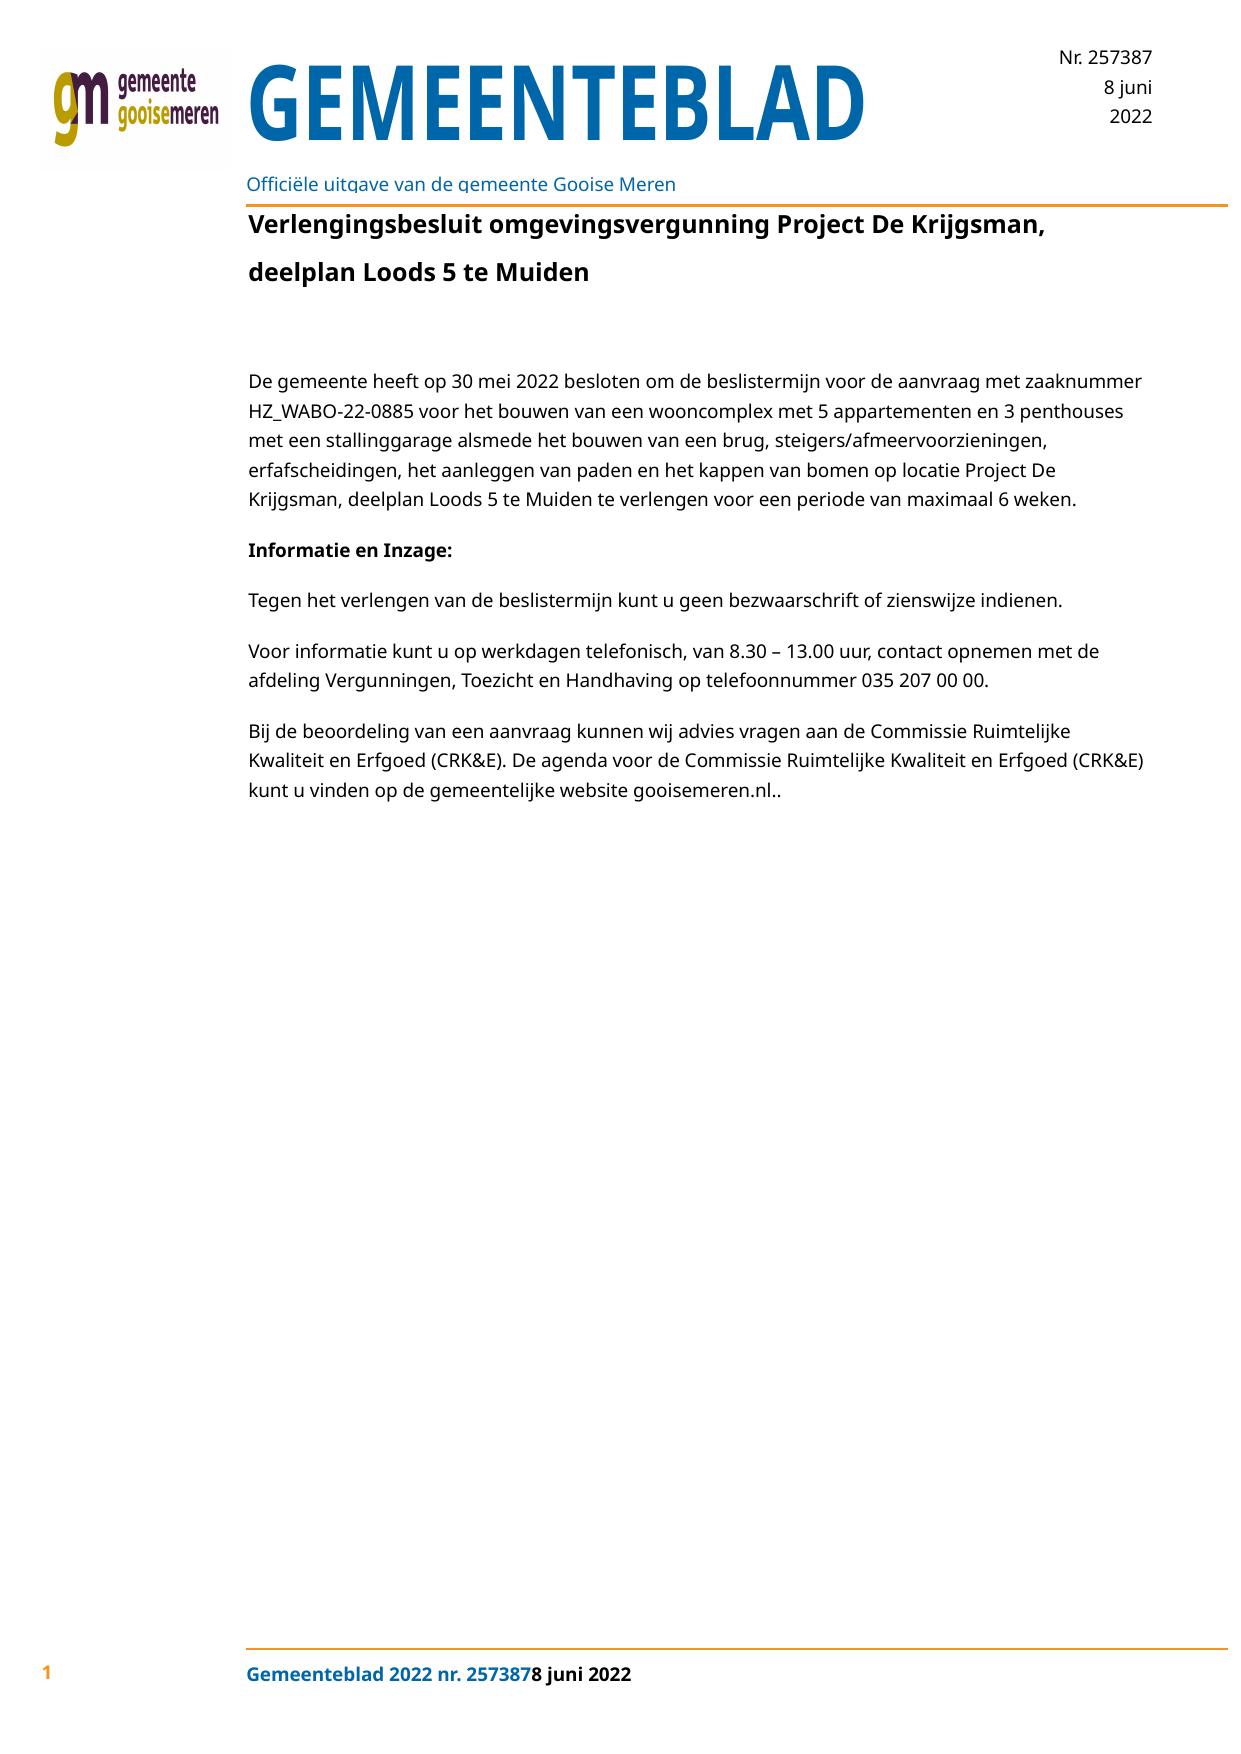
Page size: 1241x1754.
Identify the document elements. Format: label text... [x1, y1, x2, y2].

text Voor informatie kunt u op werkdagen telefonisch, van 8.30 – 13.00 uur, contact opnemen met de afdeling Vergunningen, Toezicht en Handhaving op telefoonnummer 035 207 00 00. [248, 638, 1152, 693]
text Bij de beoordeling van een aanvraag kunnen wij advies vragen aan de Commissie Ruimtelijke Kwaliteit en Erfgoed (CRK&E). De agenda voor de Commissie Ruimtelijke Kwaliteit en Erfgoed (CRK&E) kunt u vinden op de gemeentelijke website gooisemeren.nl.. [248, 718, 1152, 803]
text De gemeente heeft op 30 mei 2022 besloten om de beslistermijn voor de aanvraag met zaaknummer HZ_WABO-22-0885 voor het bouwen van een wooncomplex met 5 appartementen en 3 penthouses met een stallinggarage alsmede het bouwen van een brug, steigers/afmeervoorzieningen, erfafscheidingen, het aanleggen van paden en het kappen van bomen op locatie Project De Krijgsman, deelplan Loods 5 te Muiden te verlengen voor een periode van maximaal 6 weken. [248, 368, 1152, 512]
picture [41, 47, 231, 172]
text Verlengingsbesluit omgevingsvergunning Project De Krijgsman, deelplan Loods 5 te Muiden [248, 207, 1152, 288]
text Tegen het verlengen van de beslistermijn kunt u geen bezwaarschrift of zienswijze indienen. [248, 587, 1152, 613]
text Informatie en Inzage: [248, 537, 1152, 563]
